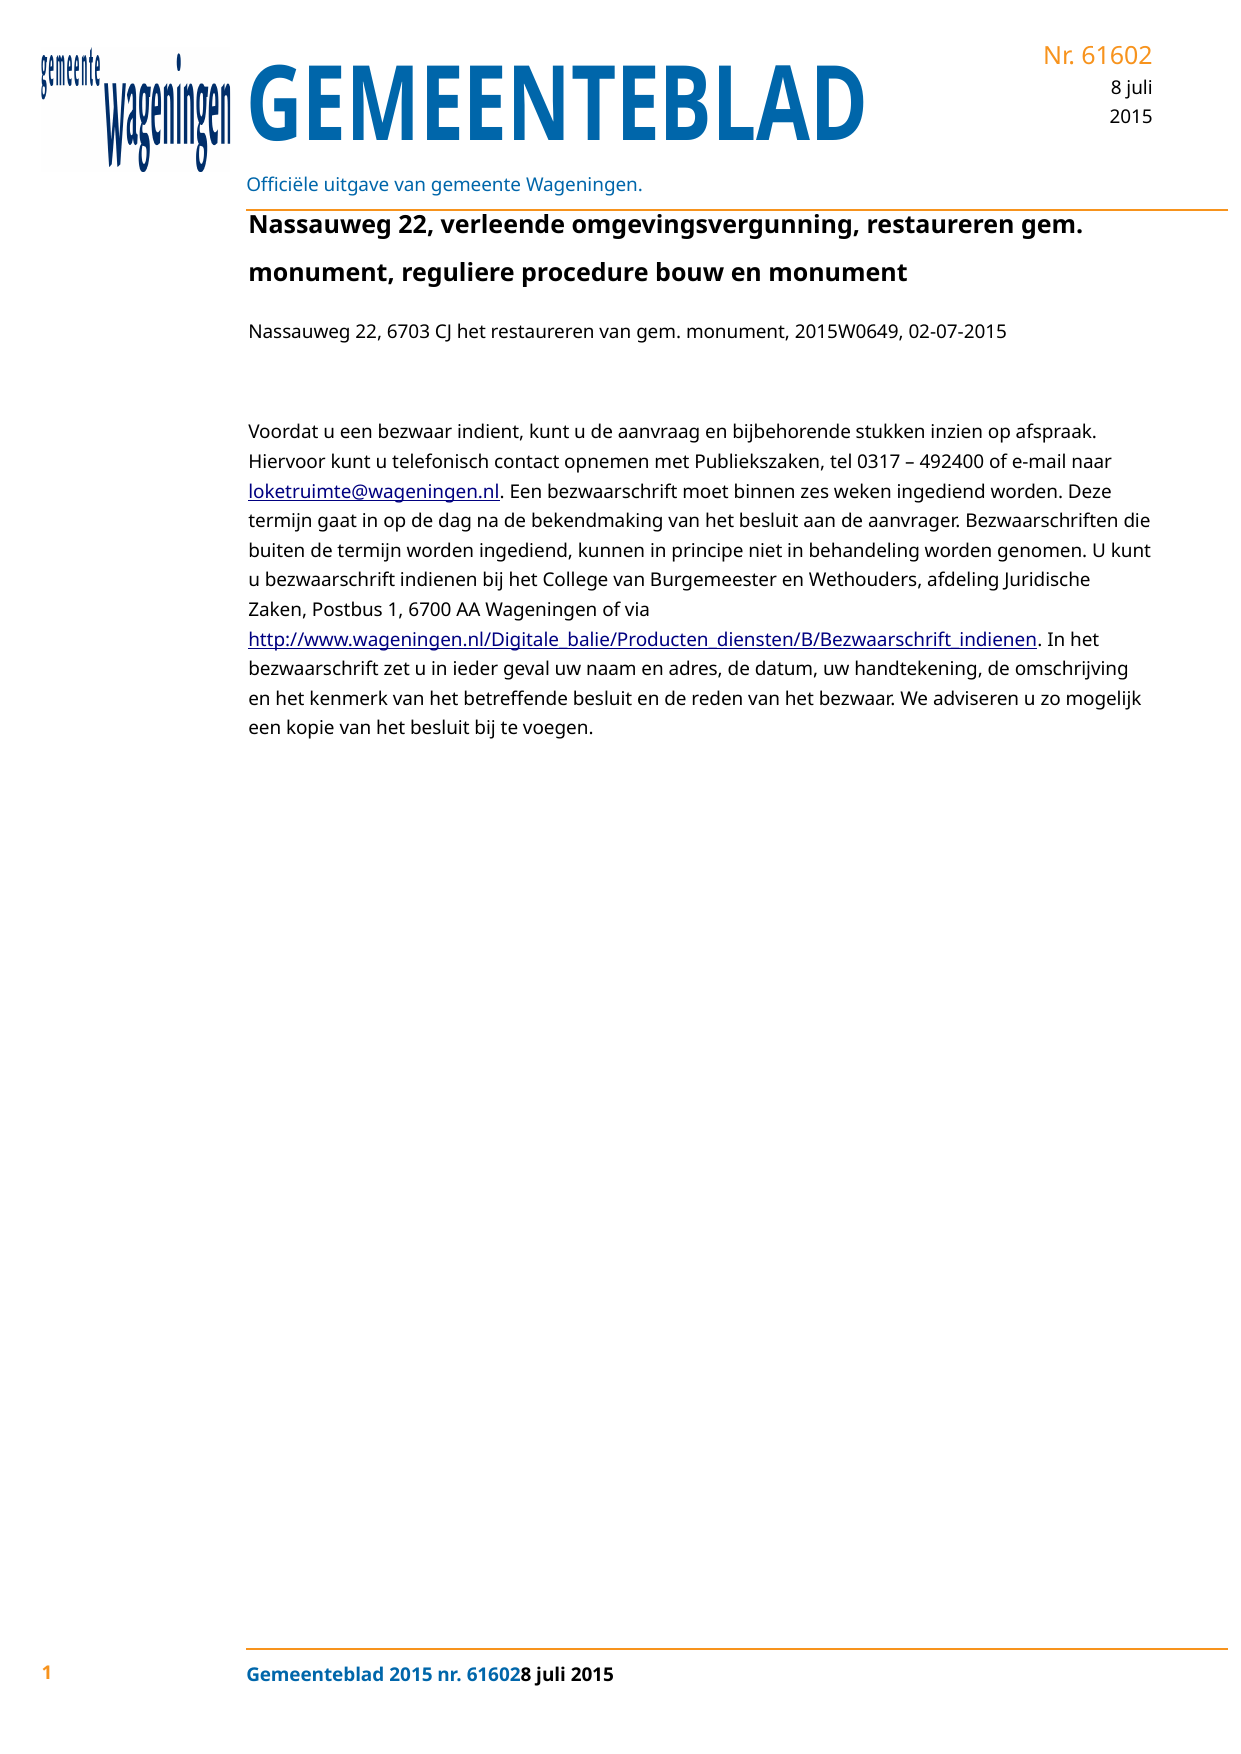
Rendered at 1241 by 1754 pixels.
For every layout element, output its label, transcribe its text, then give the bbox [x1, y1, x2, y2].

text Voordat u een bezwaar indient, kunt u de aanvraag en bijbehorende stukken inzien op afspraak. Hiervoor kunt u telefonisch contact opnemen met Publiekszaken, tel 0317 – 492400 of e-mail naar loketruimte@wageningen.nl. Een bezwaarschrift moet binnen zes weken ingediend worden. Deze termijn gaat in op de dag na de bekendmaking van het besluit aan de aanvrager. Bezwaarschriften die buiten de termijn worden ingediend, kunnen in principe niet in behandeling worden genomen. U kunt u bezwaarschrift indienen bij het College van Burgemeester en Wethouders, afdeling Juridische Zaken, Postbus 1, 6700 AA Wageningen of via http://www.wageningen.nl/Digitale_balie/Producten_diensten/B/Bezwaarschrift_indienen. In het bezwaarschrift zet u in ieder geval uw naam en adres, de datum, uw handtekening, de omschrijving en het kenmerk van het betreffende besluit en de reden van het bezwaar. We adviseren u zo mogelijk een kopie van het besluit bij te voegen. [248, 419, 1152, 740]
text Nassauweg 22, 6703 CJ het restaureren van gem. monument, 2015W0649, 02-07-2015 [248, 318, 1152, 344]
picture [41, 47, 231, 172]
text Nassauweg 22, verleende omgevingsvergunning, restaureren gem. monument, reguliere procedure bouw en monument [248, 211, 1152, 288]
